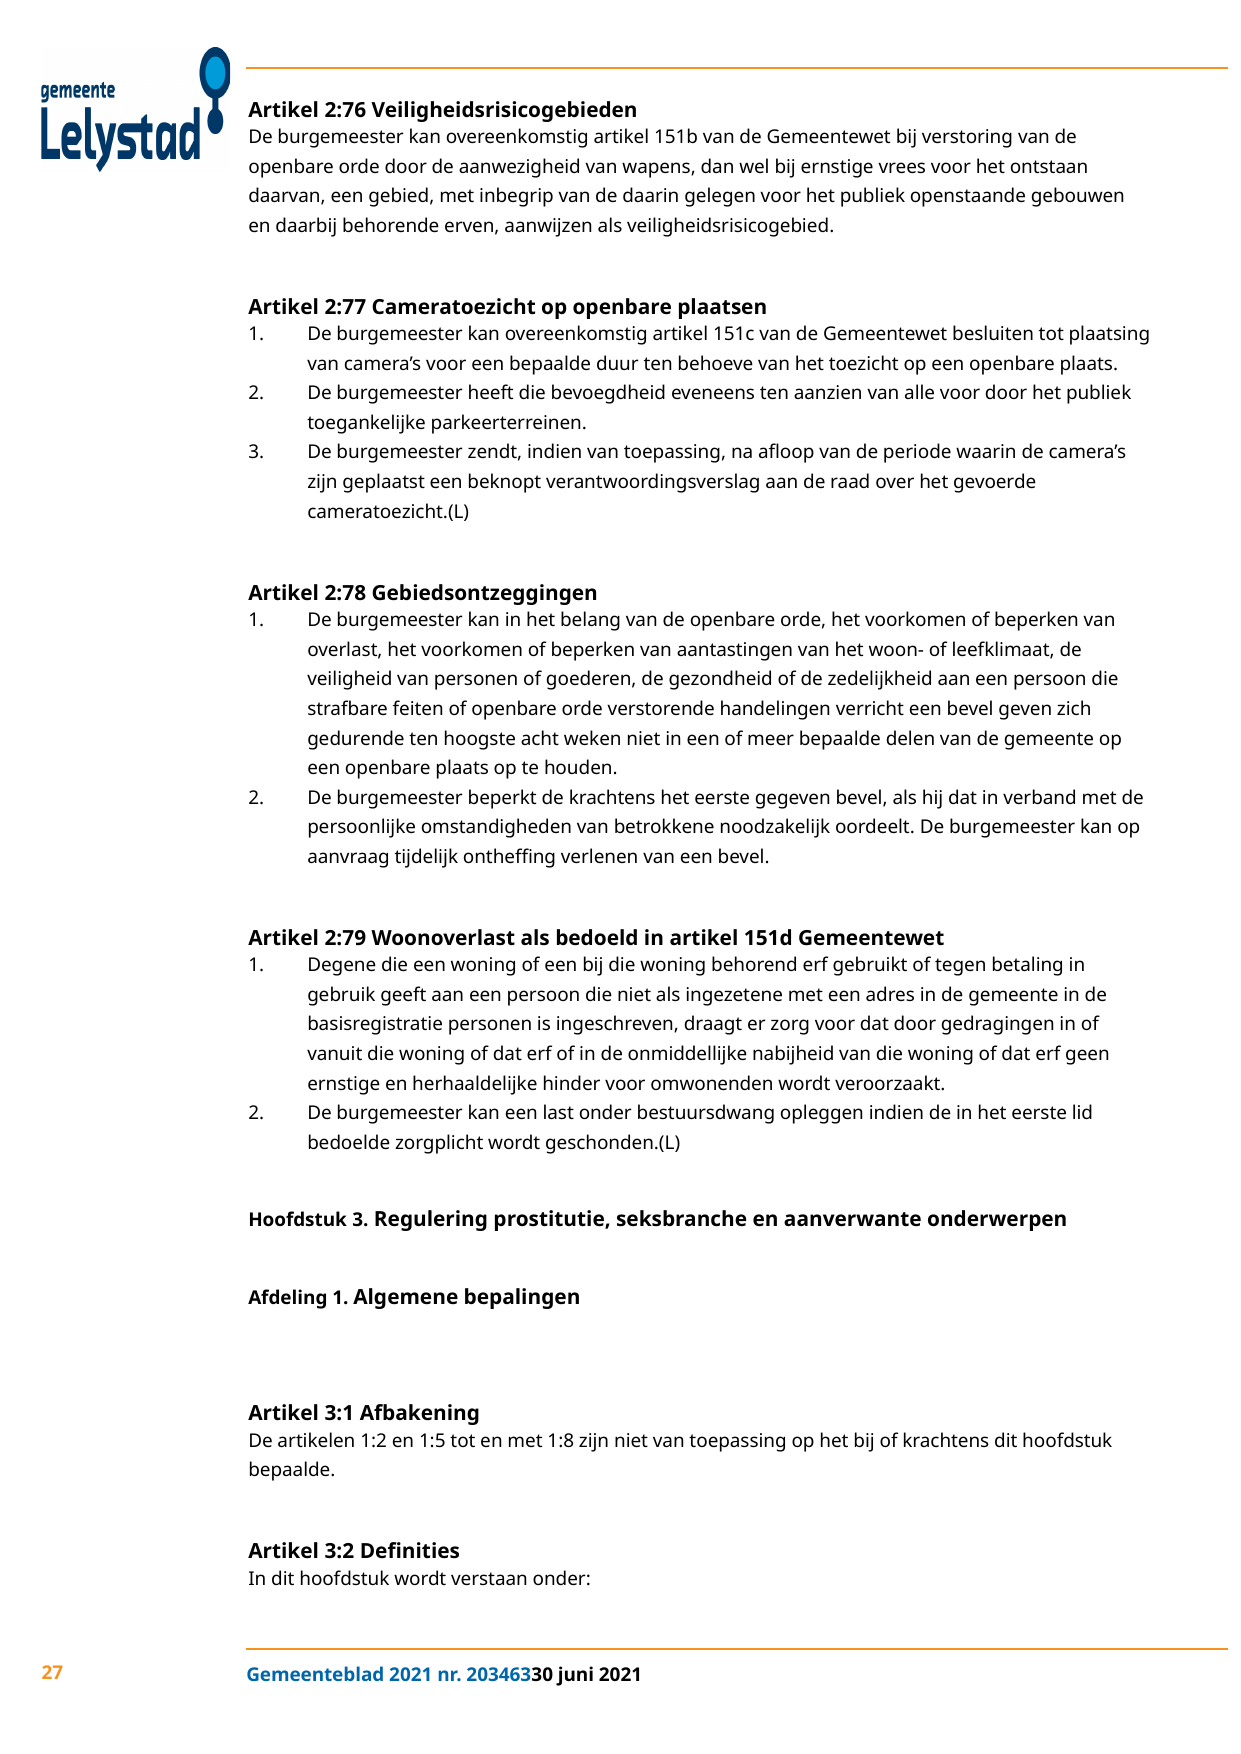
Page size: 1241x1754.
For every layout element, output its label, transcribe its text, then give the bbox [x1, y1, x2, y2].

list De burgemeester kan een last onder bestuursdwang opleggen indien de in het eerste lid bedoelde zorgplicht wordt geschonden.(L) [248, 1099, 1152, 1155]
text Hoofdstuk 3. Regulering prostitutie, seksbranche en aanverwante onderwerpen [248, 1204, 1152, 1233]
picture [41, 47, 231, 172]
list De burgemeester zendt, indien van toepassing, na afloop van de periode waarin de camera’s zijn geplaatst een beknopt verantwoordingsverslag aan de raad over het gevoerde cameratoezicht.(L) [248, 439, 1152, 524]
list De burgemeester kan in het belang van de openbare orde, het voorkomen of beperken van overlast, het voorkomen of beperken van aantastingen van het woon- of leefklimaat, de veiligheid van personen of goederen, de gezondheid of de zedelijkheid aan een persoon die strafbare feiten of openbare orde verstorende handelingen verricht een bevel geven zich gedurende ten hoogste acht weken niet in een of meer bepaalde delen van de gemeente op een openbare plaats op te houden. [248, 606, 1152, 780]
text De artikelen 1:2 en 1:5 tot en met 1:8 zijn niet van toepassing op het bij of krachtens dit hoofdstuk bepaalde. [248, 1427, 1152, 1482]
list De burgemeester heeft die bevoegdheid eveneens ten aanzien van alle voor door het publiek toegankelijke parkeerterreinen. [248, 379, 1152, 435]
text Artikel 2:77 Cameratoezicht op openbare plaatsen [248, 292, 1152, 320]
text Artikel 2:79 Woonoverlast als bedoeld in artikel 151d Gemeentewet [248, 923, 1152, 951]
list De burgemeester beperkt de krachtens het eerste gegeven bevel, als hij dat in verband met de persoonlijke omstandigheden van betrokkene noodzakelijk oordeelt. De burgemeester kan op aanvraag tijdelijk ontheffing verlenen van een bevel. [248, 784, 1152, 869]
text Artikel 3:2 Definities [248, 1536, 1152, 1565]
text Artikel 3:1 Afbakening [248, 1398, 1152, 1427]
text Artikel 2:78 Gebiedsontzeggingen [248, 578, 1152, 606]
text Afdeling 1. Algemene bepalingen [248, 1282, 1152, 1310]
list Degene die een woning of een bij die woning behorend erf gebruikt of tegen betaling in gebruik geeft aan een persoon die niet als ingezetene met een adres in de gemeente in de basisregistratie personen is ingeschreven, draagt er zorg voor dat door gedragingen in of vanuit die woning of dat erf of in de onmiddellijke nabijheid van die woning of dat erf geen ernstige en herhaaldelijke hinder voor omwonenden wordt veroorzaakt. [248, 951, 1152, 1096]
text De burgemeester kan overeenkomstig artikel 151b van de Gemeentewet bij verstoring van de openbare orde door de aanwezigheid van wapens, dan wel bij ernstige vrees voor het ontstaan daarvan, een gebied, met inbegrip van de daarin gelegen voor het publiek openstaande gebouwen en daarbij behorende erven, aanwijzen als veiligheidsrisicogebied. [248, 123, 1152, 238]
text Artikel 2:76 Veiligheidsrisicogebieden [248, 95, 1152, 123]
text In dit hoofdstuk wordt verstaan onder: [248, 1565, 1152, 1591]
list De burgemeester kan overeenkomstig artikel 151c van de Gemeentewet besluiten tot plaatsing van camera’s voor een bepaalde duur ten behoeve van het toezicht op een openbare plaats. [248, 320, 1152, 376]
